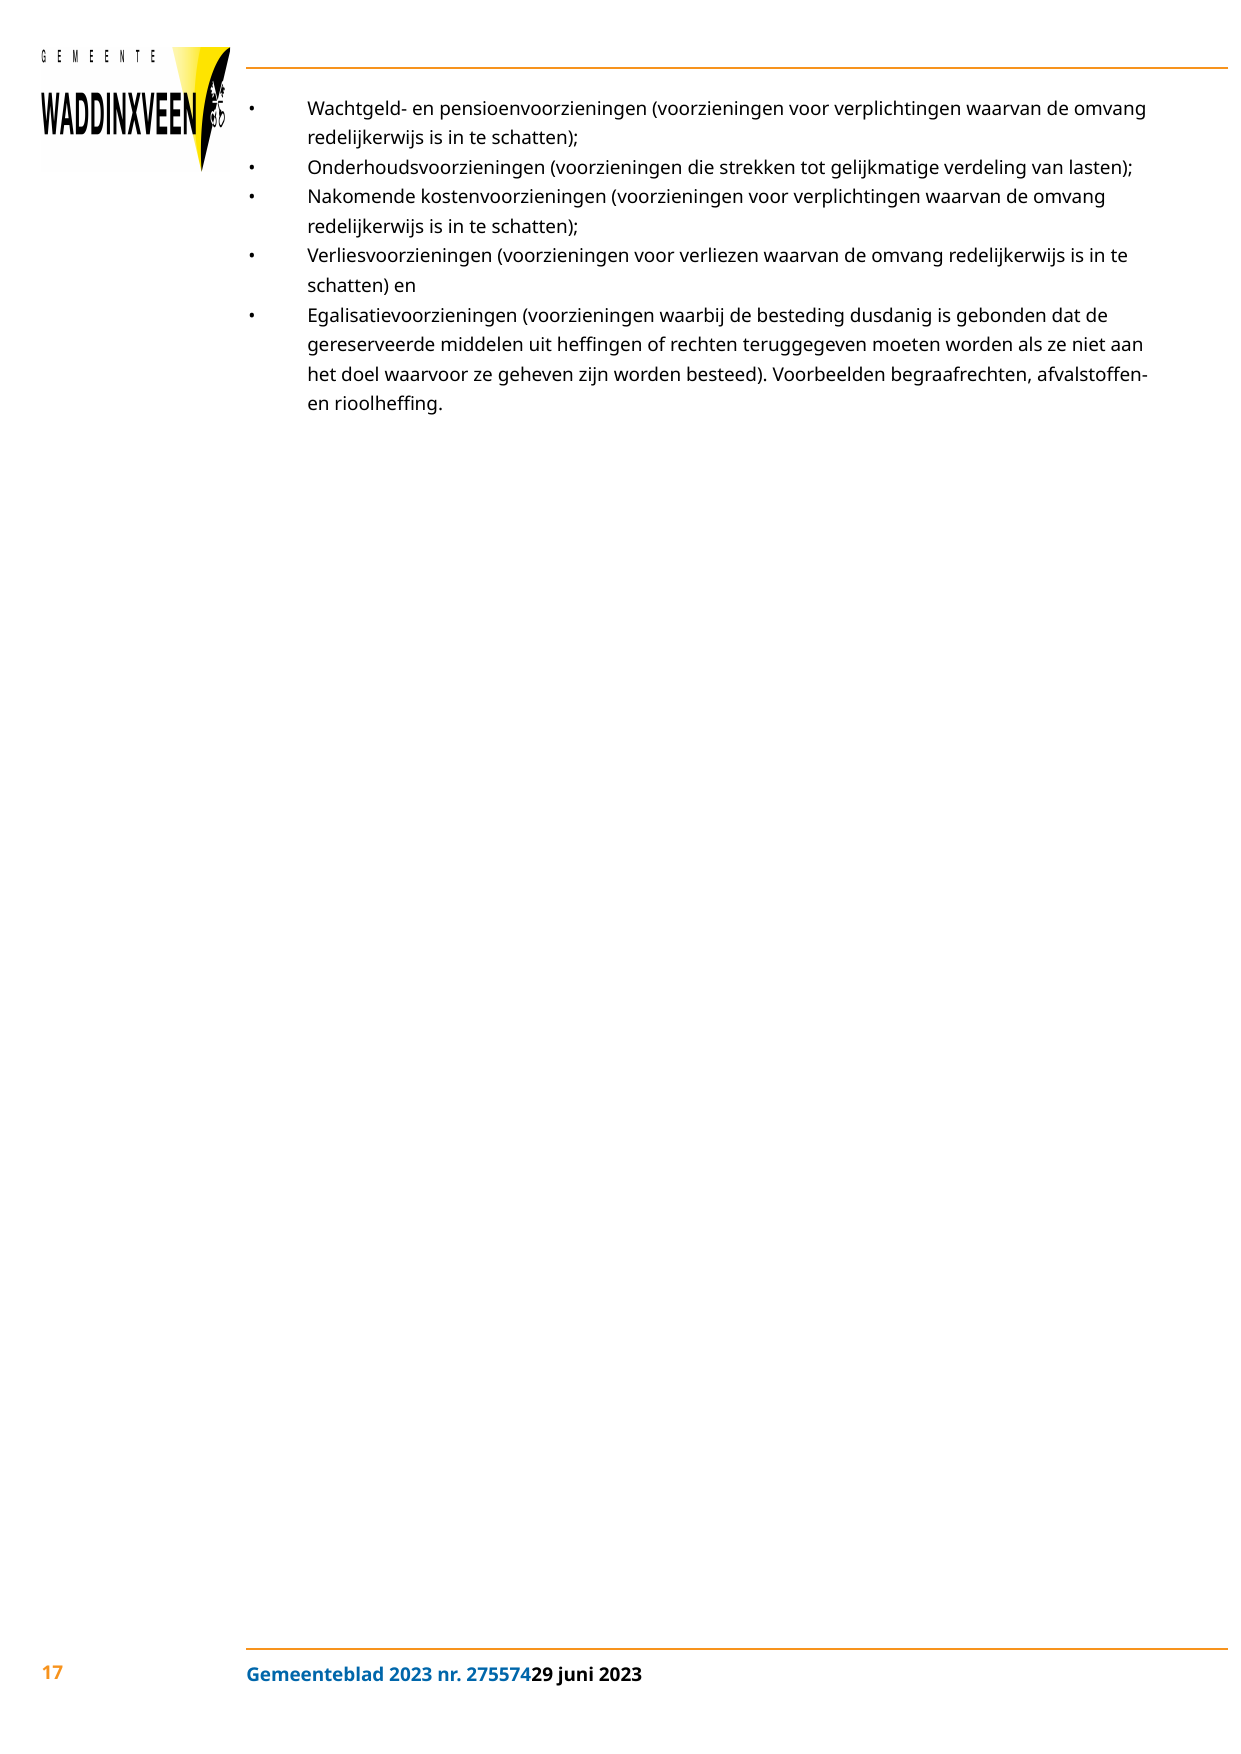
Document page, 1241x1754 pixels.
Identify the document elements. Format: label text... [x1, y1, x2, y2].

list Nakomende kostenvoorzieningen (voorzieningen voor verplichtingen waarvan de omvang redelijkerwijs is in te schatten); [248, 183, 1152, 239]
list Verliesvoorzieningen (voorzieningen voor verliezen waarvan de omvang redelijkerwijs is in te schatten) en [248, 243, 1152, 298]
list Wachtgeld- en pensioenvoorzieningen (voorzieningen voor verplichtingen waarvan de omvang redelijkerwijs is in te schatten); [248, 95, 1152, 150]
picture [41, 47, 231, 172]
list Onderhoudsvoorzieningen (voorzieningen die strekken tot gelijkmatige verdeling van lasten); [248, 154, 1152, 180]
list Egalisatievoorzieningen (voorzieningen waarbij de besteding dusdanig is gebonden dat de gereserveerde middelen uit heffingen of rechten teruggegeven moeten worden als ze niet aan het doel waarvoor ze geheven zijn worden besteed). Voorbeelden begraafrechten, afvalstoffen- en rioolheffing. [248, 302, 1152, 416]
